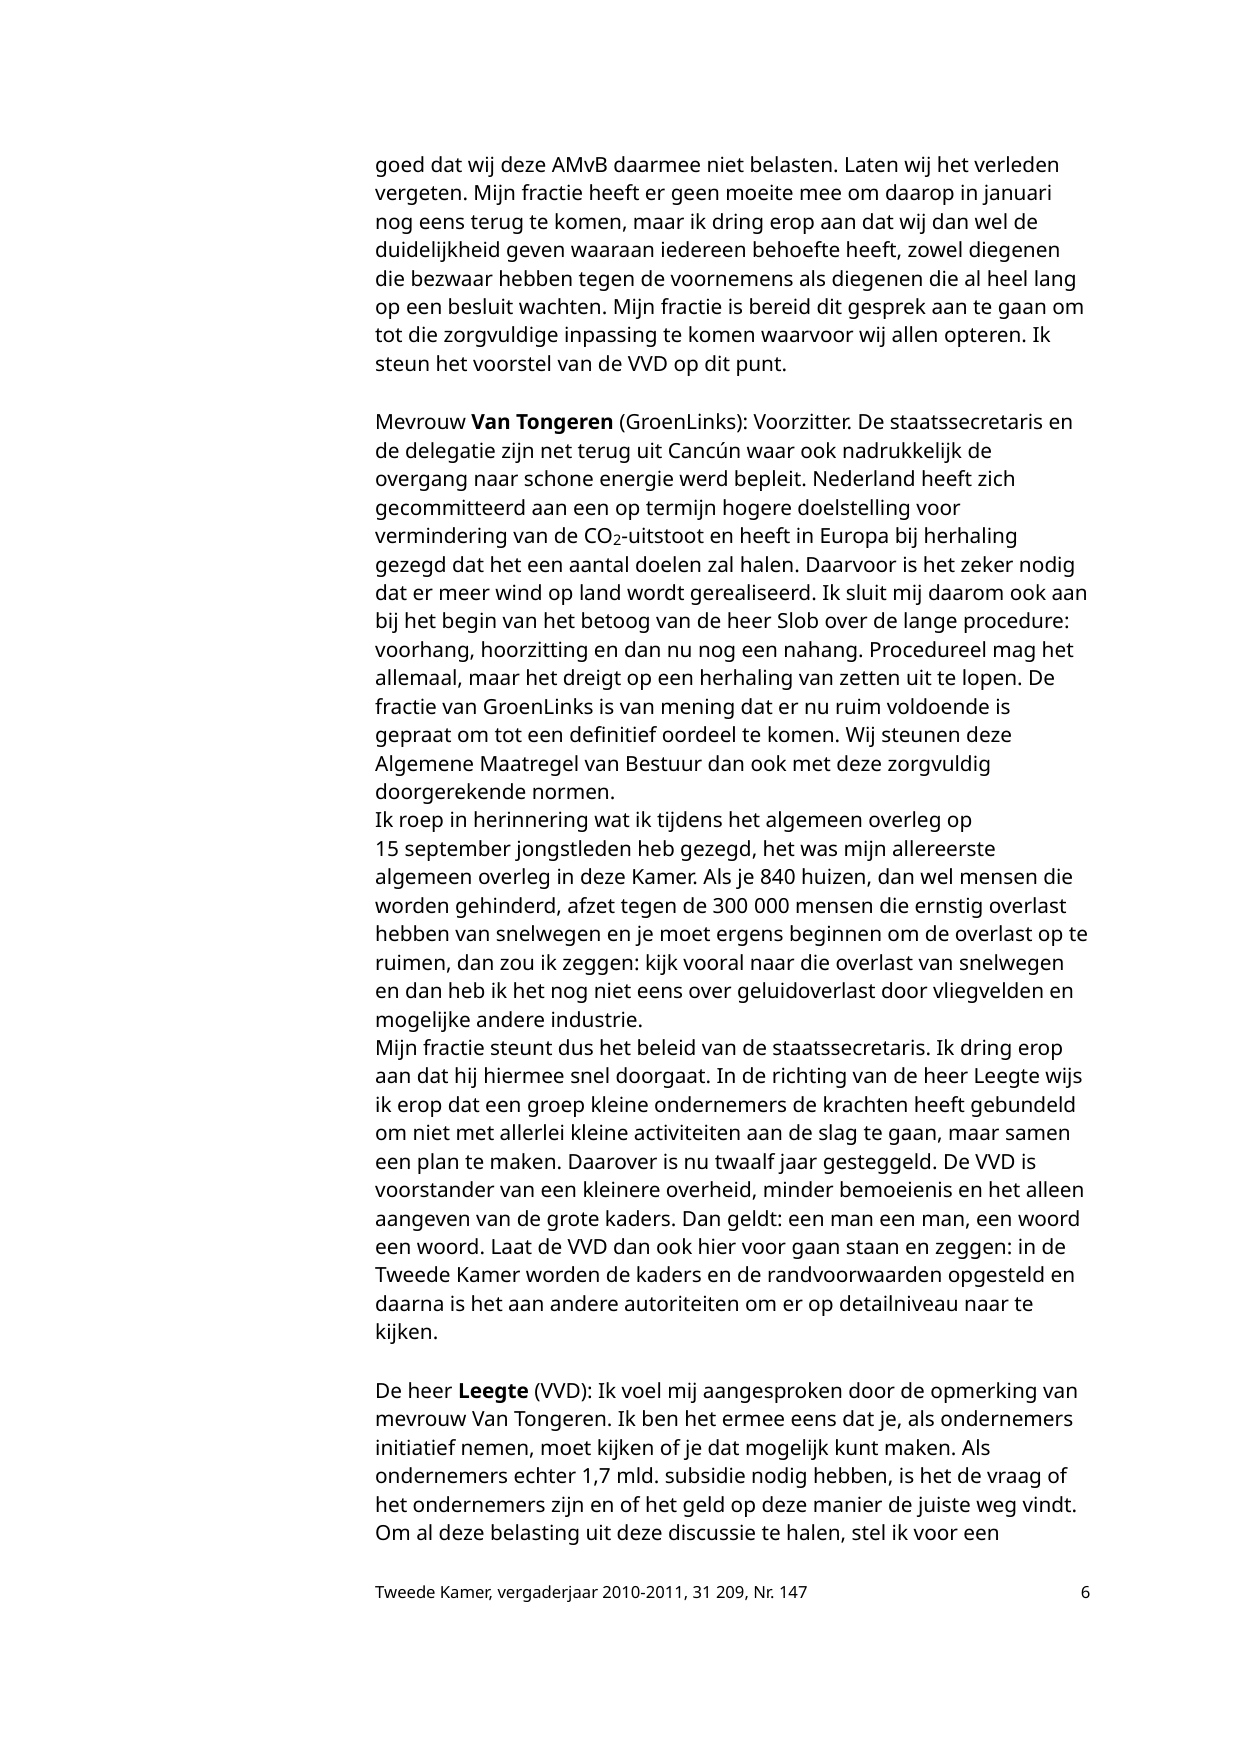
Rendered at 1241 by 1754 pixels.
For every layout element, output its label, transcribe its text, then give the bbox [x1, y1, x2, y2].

text De heer Leegte (VVD): Ik voel mij aangesproken door de opmerking van mevrouw Van Tongeren. Ik ben het ermee eens dat je, als ondernemers initiatief nemen, moet kijken of je dat mogelijk kunt maken. Als ondernemers echter 1,7 mld. subsidie nodig hebben, is het de vraag of het ondernemers zijn en of het geld op deze manier de juiste weg vindt. Om al deze belasting uit deze discussie te halen, stel ik voor een [375, 1376, 1090, 1547]
text goed dat wij deze AMvB daarmee niet belasten. Laten wij het verleden vergeten. Mijn fractie heeft er geen moeite mee om daarop in januari nog eens terug te komen, maar ik dring erop aan dat wij dan wel de duidelijkheid geven waaraan iedereen behoefte heeft, zowel diegenen die bezwaar hebben tegen de voornemens als diegenen die al heel lang op een besluit wachten. Mijn fractie is bereid dit gesprek aan te gaan om tot die zorgvuldige inpassing te komen waarvoor wij allen opteren. Ik steun het voorstel van de VVD op dit punt. [375, 150, 1090, 377]
text Ik roep in herinnering wat ik tijdens het algemeen overleg op 15 september jongstleden heb gezegd, het was mijn allereerste algemeen overleg in deze Kamer. Als je 840 huizen, dan wel mensen die worden gehinderd, afzet tegen de 300 000 mensen die ernstig overlast hebben van snelwegen en je moet ergens beginnen om de overlast op te ruimen, dan zou ik zeggen: kijk vooral naar die overlast van snelwegen en dan heb ik het nog niet eens over geluidoverlast door vliegvelden en mogelijke andere industrie. [375, 806, 1090, 1033]
text Mijn fractie steunt dus het beleid van de staatssecretaris. Ik dring erop aan dat hij hiermee snel doorgaat. In de richting van de heer Leegte wijs ik erop dat een groep kleine ondernemers de krachten heeft gebundeld om niet met allerlei kleine activiteiten aan de slag te gaan, maar samen een plan te maken. Daarover is nu twaalf jaar gesteggeld. De VVD is voorstander van een kleinere overheid, minder bemoeienis en het alleen aangeven van de grote kaders. Dan geldt: een man een man, een woord een woord. Laat de VVD dan ook hier voor gaan staan en zeggen: in de Tweede Kamer worden de kaders en de randvoorwaarden opgesteld en daarna is het aan andere autoriteiten om er op detailniveau naar te kijken. [375, 1033, 1090, 1346]
text Mevrouw Van Tongeren (GroenLinks): Voorzitter. De staatssecretaris en de delegatie zijn net terug uit Cancún waar ook nadrukkelijk de overgang naar schone energie werd bepleit. Nederland heeft zich gecommitteerd aan een op termijn hogere doelstelling voor vermindering van de CO2-uitstoot en heeft in Europa bij herhaling gezegd dat het een aantal doelen zal halen. Daarvoor is het zeker nodig dat er meer wind op land wordt gerealiseerd. Ik sluit mij daarom ook aan bij het begin van het betoog van de heer Slob over de lange procedure: voorhang, hoorzitting en dan nu nog een nahang. Procedureel mag het allemaal, maar het dreigt op een herhaling van zetten uit te lopen. De fractie van GroenLinks is van mening dat er nu ruim voldoende is gepraat om tot een definitief oordeel te komen. Wij steunen deze Algemene Maatregel van Bestuur dan ook met deze zorgvuldig doorgerekende normen. [375, 407, 1090, 806]
